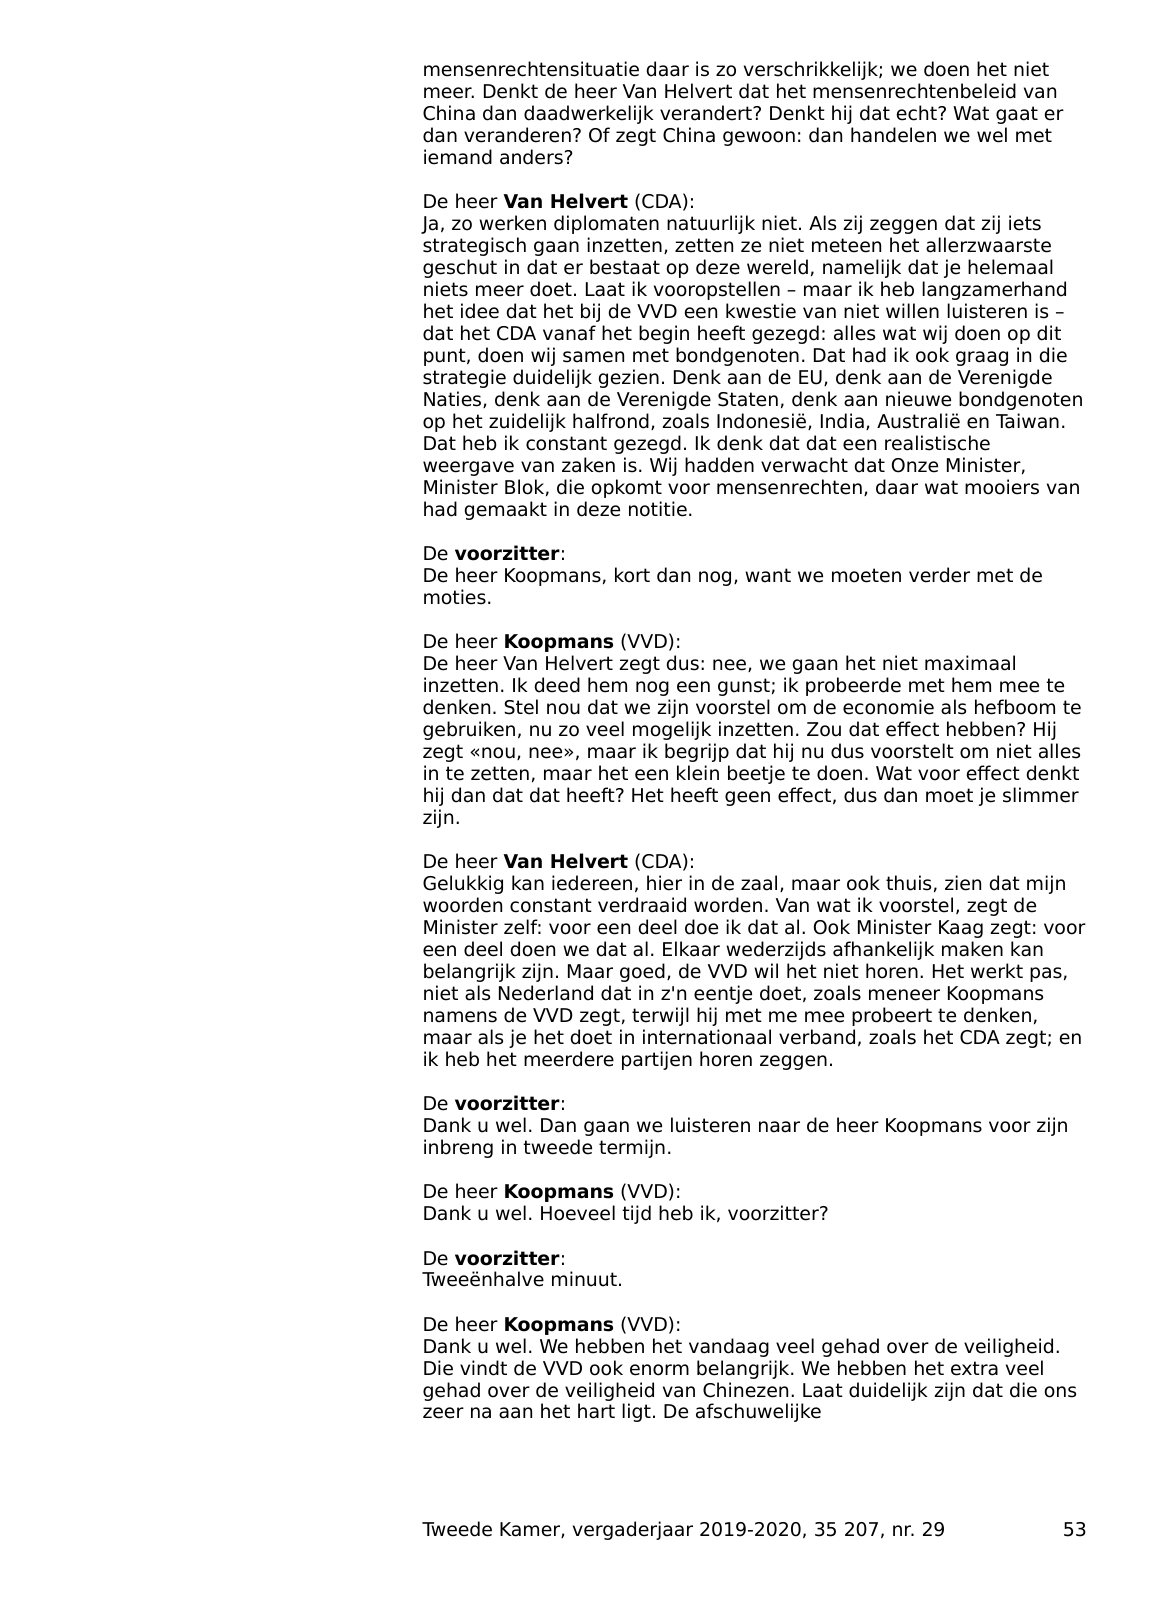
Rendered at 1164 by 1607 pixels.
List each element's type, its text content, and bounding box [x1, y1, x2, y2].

text mensenrechtensituatie daar is zo verschrikkelijk; we doen het niet meer. Denkt de heer Van Helvert dat het mensenrechtenbeleid van China dan daadwerkelijk verandert? Denkt hij dat echt? Wat gaat er dan veranderen? Of zegt China gewoon: dan handelen we wel met iemand anders? [422, 59, 1087, 169]
text Ja, zo werken diplomaten natuurlijk niet. Als zij zeggen dat zij iets strategisch gaan inzetten, zetten ze niet meteen het allerzwaarste geschut in dat er bestaat op deze wereld, namelijk dat je helemaal niets meer doet. Laat ik vooropstellen – maar ik heb langzamerhand het idee dat het bij de VVD een kwestie van niet willen luisteren is – dat het CDA vanaf het begin heeft gezegd: alles wat wij doen op dit punt, doen wij samen met bondgenoten. Dat had ik ook graag in die strategie duidelijk gezien. Denk aan de EU, denk aan de Verenigde Naties, denk aan de Verenigde Staten, denk aan nieuwe bondgenoten op het zuidelijk halfrond, zoals Indonesië, India, Australië en Taiwan. Dat heb ik constant gezegd. Ik denk dat dat een realistische weergave van zaken is. Wij hadden verwacht dat Onze Minister, Minister Blok, die opkomt voor mensenrechten, daar wat mooiers van had gemaakt in deze notitie. [422, 213, 1087, 521]
text De heer Van Helvert zegt dus: nee, we gaan het niet maximaal inzetten. Ik deed hem nog een gunst; ik probeerde met hem mee te denken. Stel nou dat we zijn voorstel om de economie als hefboom te gebruiken, nu zo veel mogelijk inzetten. Zou dat effect hebben? Hij zegt «nou, nee», maar ik begrijp dat hij nu dus voorstelt om niet alles in te zetten, maar het een klein beetje te doen. Wat voor effect denkt hij dan dat dat heeft? Het heeft geen effect, dus dan moet je slimmer zijn. [422, 653, 1087, 829]
text Dank u wel. Hoeveel tijd heb ik, voorzitter? [422, 1203, 1087, 1225]
text De voorzitter: [422, 1093, 1087, 1115]
text De heer Koopmans (VVD): [422, 1313, 1087, 1336]
text Dank u wel. We hebben het vandaag veel gehad over de veiligheid. Die vindt de VVD ook enorm belangrijk. We hebben het extra veel gehad over de veiligheid van Chinezen. Laat duidelijk zijn dat die ons zeer na aan het hart ligt. De afschuwelijke [422, 1336, 1087, 1423]
text De heer Koopmans (VVD): [422, 1181, 1087, 1203]
text De heer Van Helvert (CDA): [422, 191, 1087, 213]
text De heer Koopmans, kort dan nog, want we moeten verder met de moties. [422, 565, 1087, 609]
text De voorzitter: [422, 543, 1087, 565]
text Tweeënhalve minuut. [422, 1269, 1087, 1291]
text Gelukkig kan iedereen, hier in de zaal, maar ook thuis, zien dat mijn woorden constant verdraaid worden. Van wat ik voorstel, zegt de Minister zelf: voor een deel doe ik dat al. Ook Minister Kaag zegt: voor een deel doen we dat al. Elkaar wederzijds afhankelijk maken kan belangrijk zijn. Maar goed, de VVD wil het niet horen. Het werkt pas, niet als Nederland dat in z'n eentje doet, zoals meneer Koopmans namens de VVD zegt, terwijl hij met me mee probeert te denken, maar als je het doet in internationaal verband, zoals het CDA zegt; en ik heb het meerdere partijen horen zeggen. [422, 873, 1087, 1071]
text De heer Van Helvert (CDA): [422, 851, 1087, 873]
text De heer Koopmans (VVD): [422, 631, 1087, 653]
text Dank u wel. Dan gaan we luisteren naar de heer Koopmans voor zijn inbreng in tweede termijn. [422, 1115, 1087, 1159]
text De voorzitter: [422, 1247, 1087, 1269]
